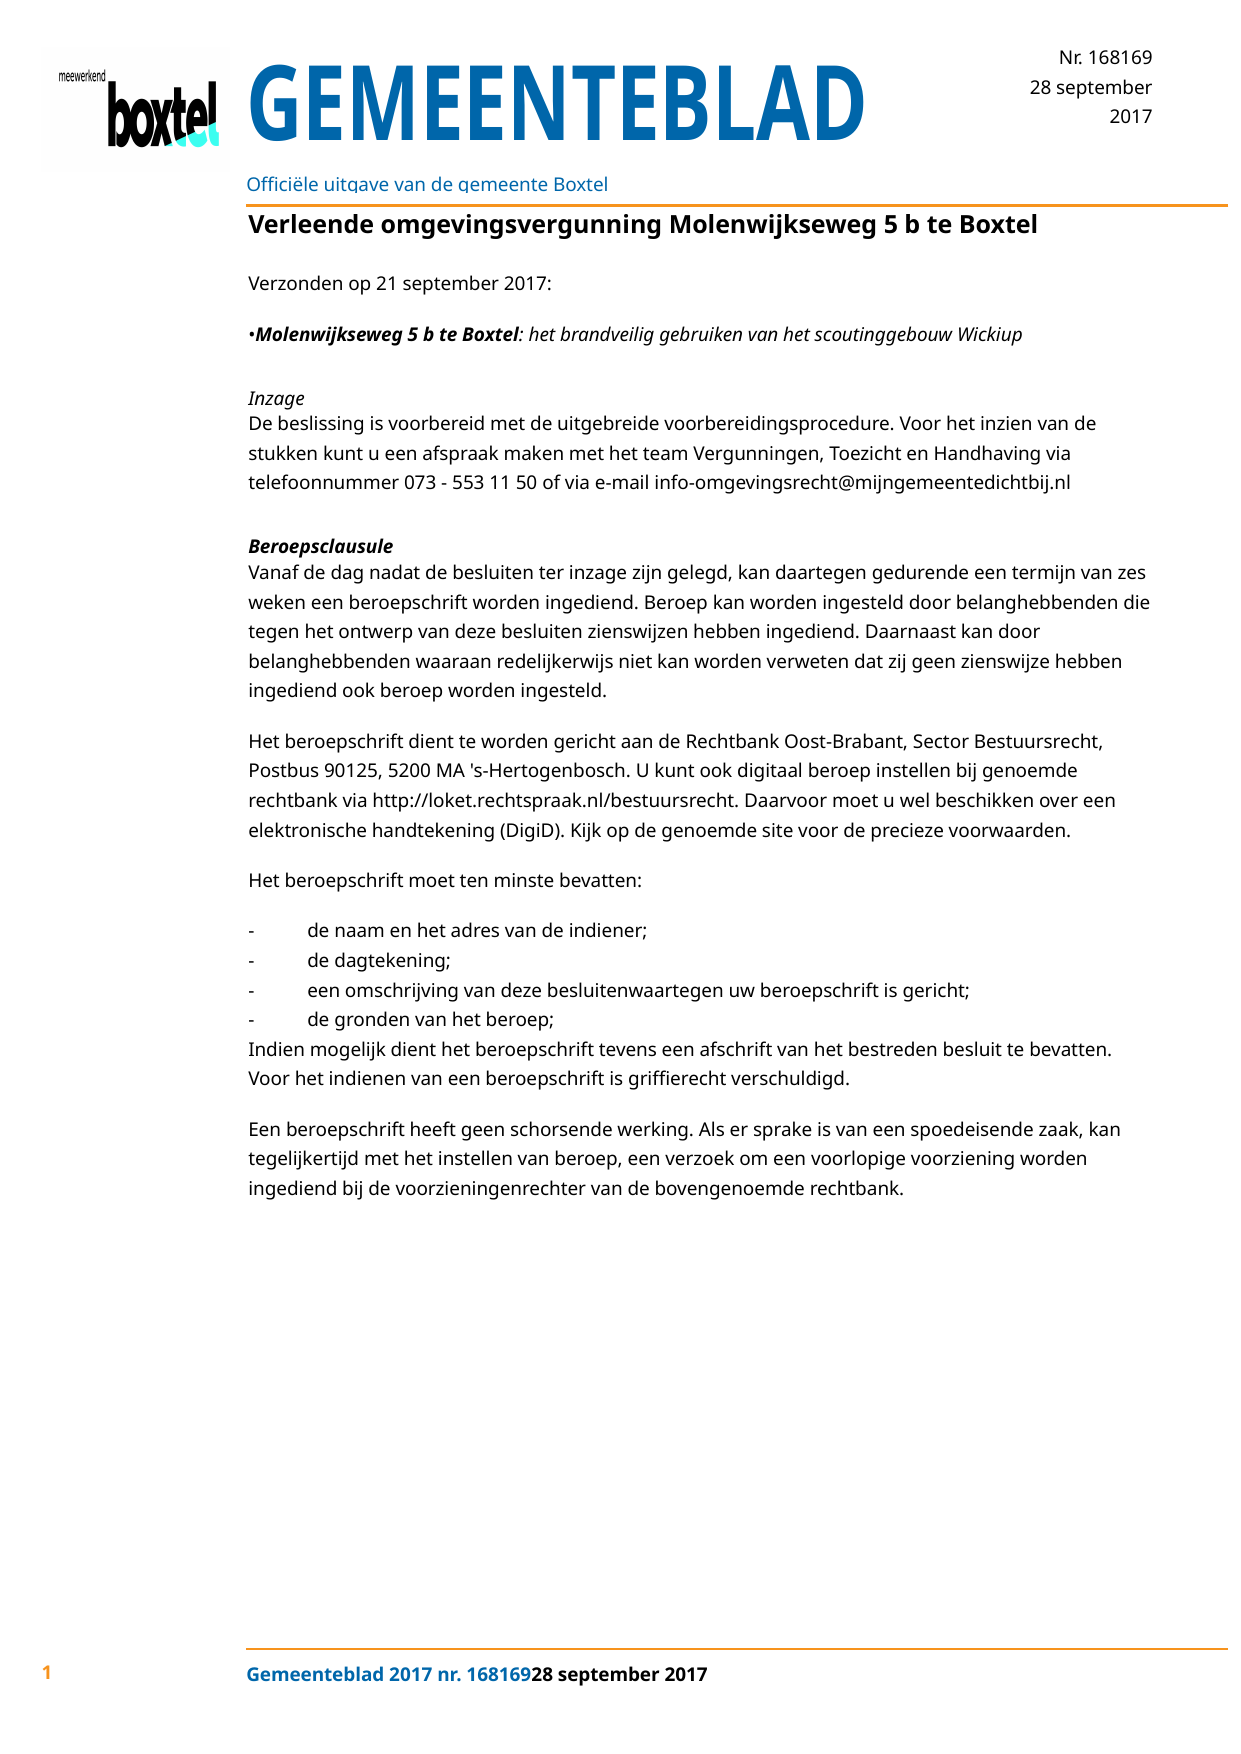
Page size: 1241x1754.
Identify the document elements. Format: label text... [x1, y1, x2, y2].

list een omschrijving van deze besluitenwaartegen uw beroepschrift is gericht; [248, 977, 1152, 1002]
list de gronden van het beroep; [248, 1006, 1152, 1032]
text Verleende omgevingsvergunning Molenwijkseweg 5 b te Boxtel [248, 207, 1152, 241]
picture [41, 47, 231, 172]
text •Molenwijkseweg 5 b te Boxtel: het brandveilig gebruiken van het scoutinggebouw Wickiup [248, 321, 1152, 346]
text Het beroepschrift dient te worden gericht aan de Rechtbank Oost-Brabant, Sector Bestuursrecht, Postbus 90125, 5200 MA 's-Hertogenbosch. U kunt ook digitaal beroep instellen bij genoemde rechtbank via http://loket.rechtspraak.nl/bestuursrecht. Daarvoor moet u wel beschikken over een elektronische handtekening (DigiD). Kijk op de genoemde site voor de precieze voorwaarden. [248, 728, 1152, 842]
text Het beroepschrift moet ten minste bevatten: [248, 867, 1152, 893]
text Vanaf de dag nadat de besluiten ter inzage zijn gelegd, kan daartegen gedurende een termijn van zes weken een beroepschrift worden ingediend. Beroep kan worden ingesteld door belanghebbenden die tegen het ontwerp van deze besluiten zienswijzen hebben ingediend. Daarnaast kan door belanghebbenden waaraan redelijkerwijs niet kan worden verweten dat zij geen zienswijze hebben ingediend ook beroep worden ingesteld. [248, 559, 1152, 703]
text De beslissing is voorbereid met de uitgebreide voorbereidingsprocedure. Voor het inzien van de stukken kunt u een afspraak maken met het team Vergunningen, Toezicht en Handhaving via telefoonnummer 073 - 553 11 50 of via e-mail info-omgevingsrecht@mijngemeentedichtbij.nl [248, 410, 1152, 495]
text Beroepsclausule [248, 533, 1152, 559]
text Inzage [248, 385, 1152, 410]
text Indien mogelijk dient het beroepschrift tevens een afschrift van het bestreden besluit te bevatten. Voor het indienen van een beroepschrift is griffierecht verschuldigd. [248, 1036, 1152, 1091]
list de dagtekening; [248, 947, 1152, 973]
list de naam en het adres van de indiener; [248, 918, 1152, 943]
text Een beroepschrift heeft geen schorsende werking. Als er sprake is van een spoedeisende zaak, kan tegelijkertijd met het instellen van beroep, een verzoek om een voorlopige voorziening worden ingediend bij de voorzieningenrechter van de bovengenoemde rechtbank. [248, 1116, 1152, 1201]
text Verzonden op 21 september 2017: [248, 270, 1152, 296]
